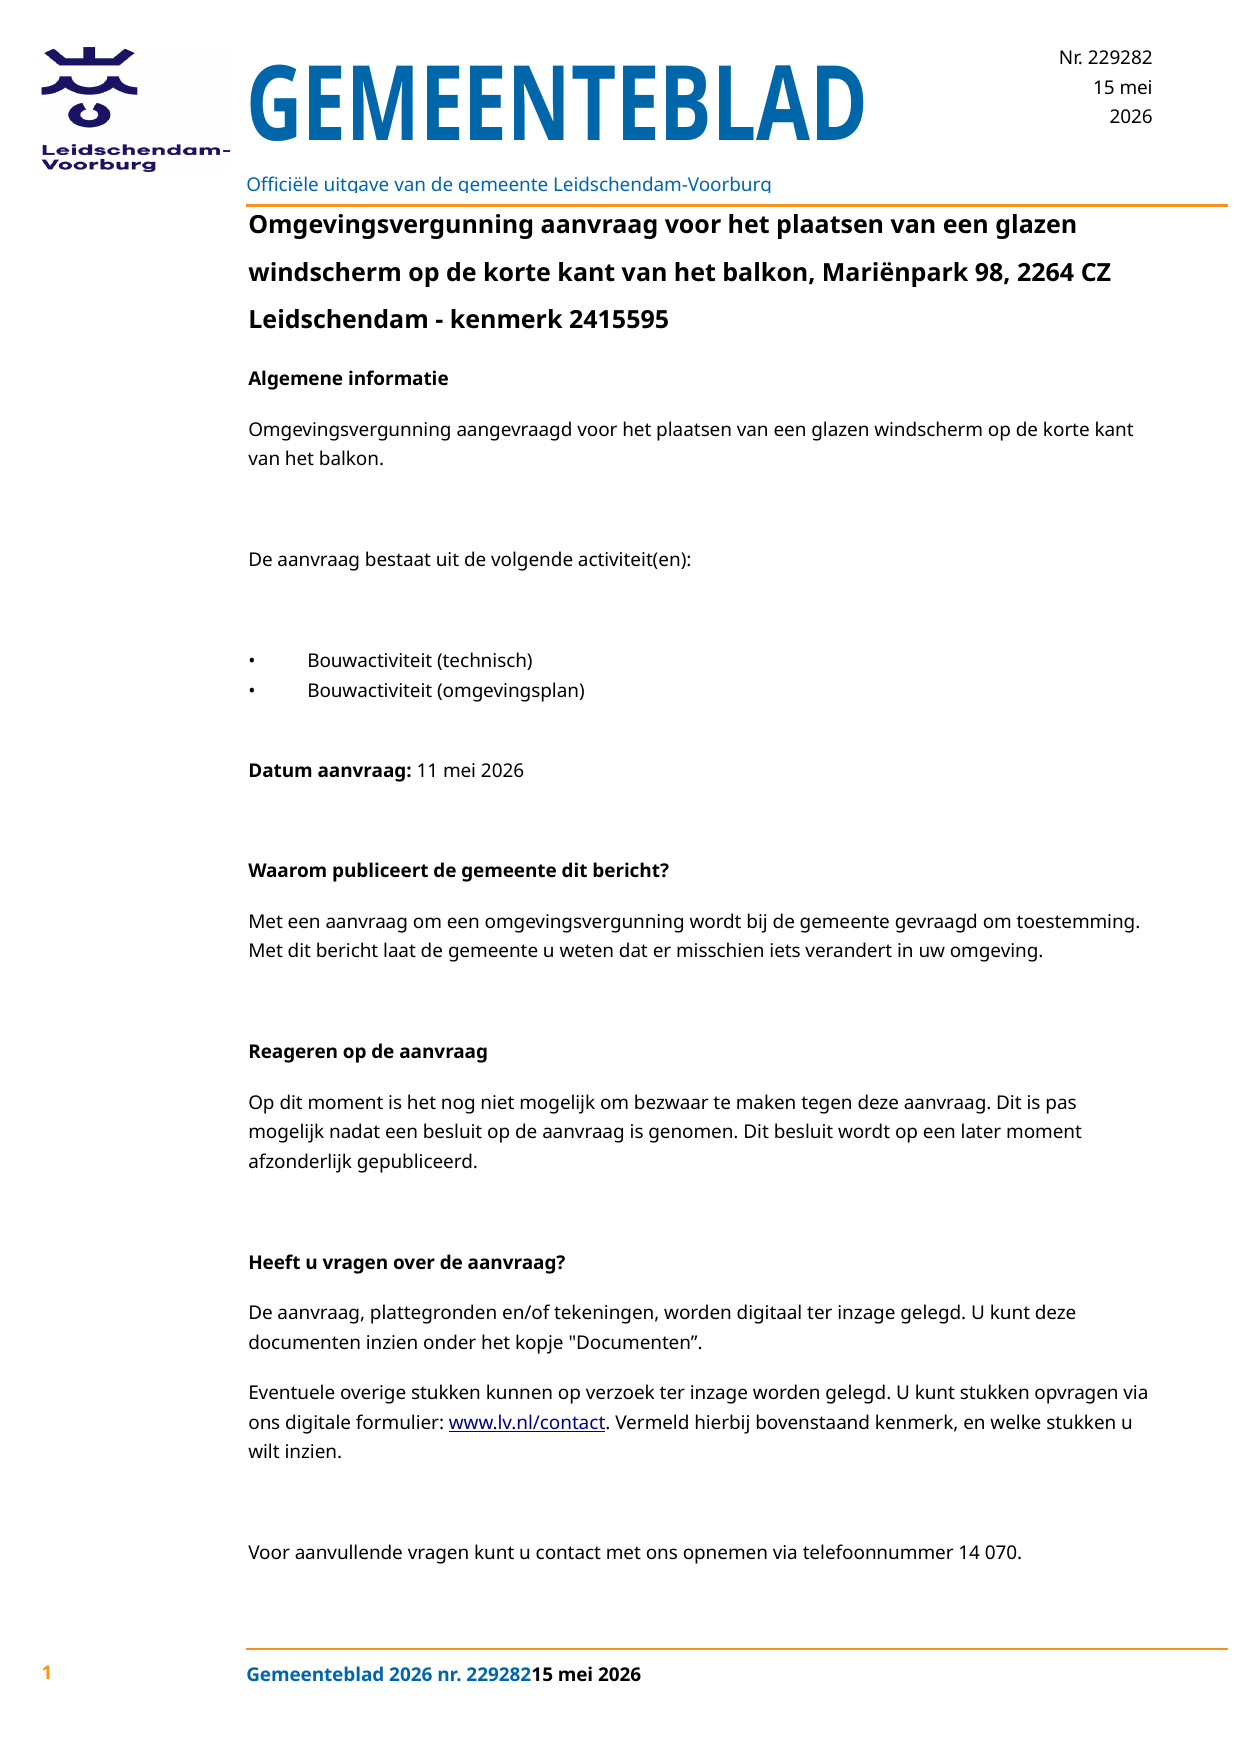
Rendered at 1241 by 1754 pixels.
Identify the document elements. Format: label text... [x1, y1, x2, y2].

list Bouwactiviteit (omgevingsplan) [248, 677, 1152, 702]
text Voor aanvullende vragen kunt u contact met ons opnemen via telefoonnummer 14 070. [248, 1539, 1152, 1565]
text Omgevingsvergunning aangevraagd voor het plaatsen van een glazen windscherm op de korte kant van het balkon. [248, 416, 1152, 471]
text Op dit moment is het nog niet mogelijk om bezwaar te maken tegen deze aanvraag. Dit is pas mogelijk nadat een besluit op de aanvraag is genomen. Dit besluit wordt op een later moment afzonderlijk gepubliceerd. [248, 1089, 1152, 1174]
text De aanvraag, plattegronden en/of tekeningen, worden digitaal ter inzage gelegd. U kunt deze documenten inzien onder het kopje "Documenten”. [248, 1299, 1152, 1354]
list Bouwactiviteit (technisch) [248, 647, 1152, 673]
text Omgevingsvergunning aanvraag voor het plaatsen van een glazen windscherm op de korte kant van het balkon, Mariënpark 98, 2264 CZ Leidschendam - kenmerk 2415595 [248, 207, 1152, 336]
text De aanvraag bestaat uit de volgende activiteit(en): [248, 546, 1152, 572]
text Algemene informatie [248, 366, 1152, 391]
picture [41, 47, 231, 172]
text Reageren op de aanvraag [248, 1038, 1152, 1064]
text Met een aanvraag om een omgevingsvergunning wordt bij de gemeente gevraagd om toestemming. Met dit bericht laat de gemeente u weten dat er misschien iets verandert in uw omgeving. [248, 908, 1152, 963]
text Datum aanvraag: 11 mei 2026 [248, 757, 1152, 782]
text Heeft u vragen over de aanvraag? [248, 1249, 1152, 1274]
text Eventuele overige stukken kunnen op verzoek ter inzage worden gelegd. U kunt stukken opvragen via ons digitale formulier: www.lv.nl/contact. Vermeld hierbij bovenstaand kenmerk, en welke stukken u wilt inzien. [248, 1379, 1152, 1464]
text Waarom publiceert de gemeente dit bericht? [248, 858, 1152, 883]
